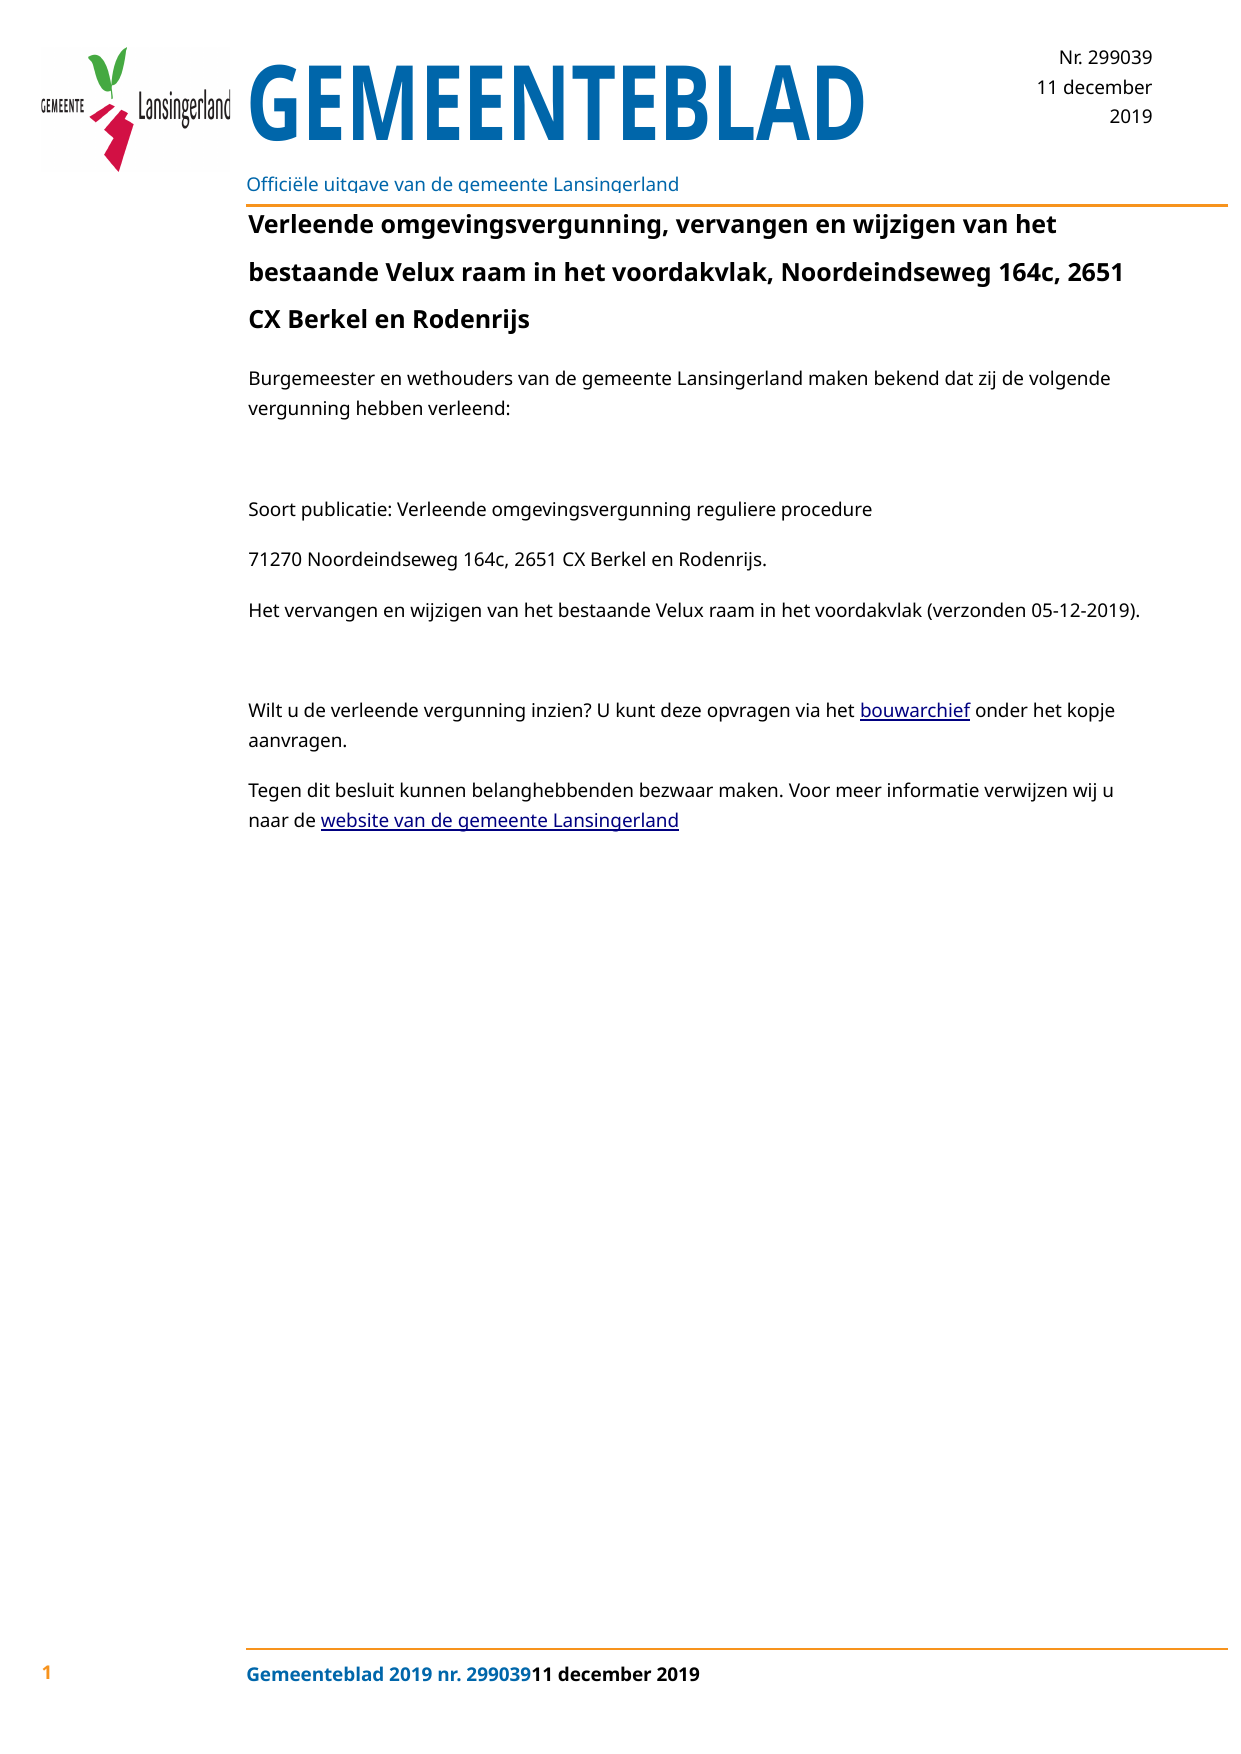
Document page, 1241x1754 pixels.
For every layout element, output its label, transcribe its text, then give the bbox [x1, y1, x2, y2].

text Burgemeester en wethouders van de gemeente Lansingerland maken bekend dat zij de volgende vergunning hebben verleend: [248, 366, 1152, 421]
text 71270 Noordeindseweg 164c, 2651 CX Berkel en Rodenrijs. [248, 546, 1152, 572]
picture [41, 47, 231, 172]
text Soort publicatie: Verleende omgevingsvergunning reguliere procedure [248, 496, 1152, 522]
text Verleende omgevingsvergunning, vervangen en wijzigen van het bestaande Velux raam in het voordakvlak, Noordeindseweg 164c, 2651 CX Berkel en Rodenrijs [248, 207, 1152, 336]
text Wilt u de verleende vergunning inzien? U kunt deze opvragen via het bouwarchief onder het kopje aanvragen. [248, 698, 1152, 753]
text Tegen dit besluit kunnen belanghebbenden bezwaar maken. Voor meer informatie verwijzen wij u naar de website van de gemeente Lansingerland [248, 778, 1152, 833]
text Het vervangen en wijzigen van het bestaande Velux raam in het voordakvlak (verzonden 05-12-2019). [248, 597, 1152, 622]
